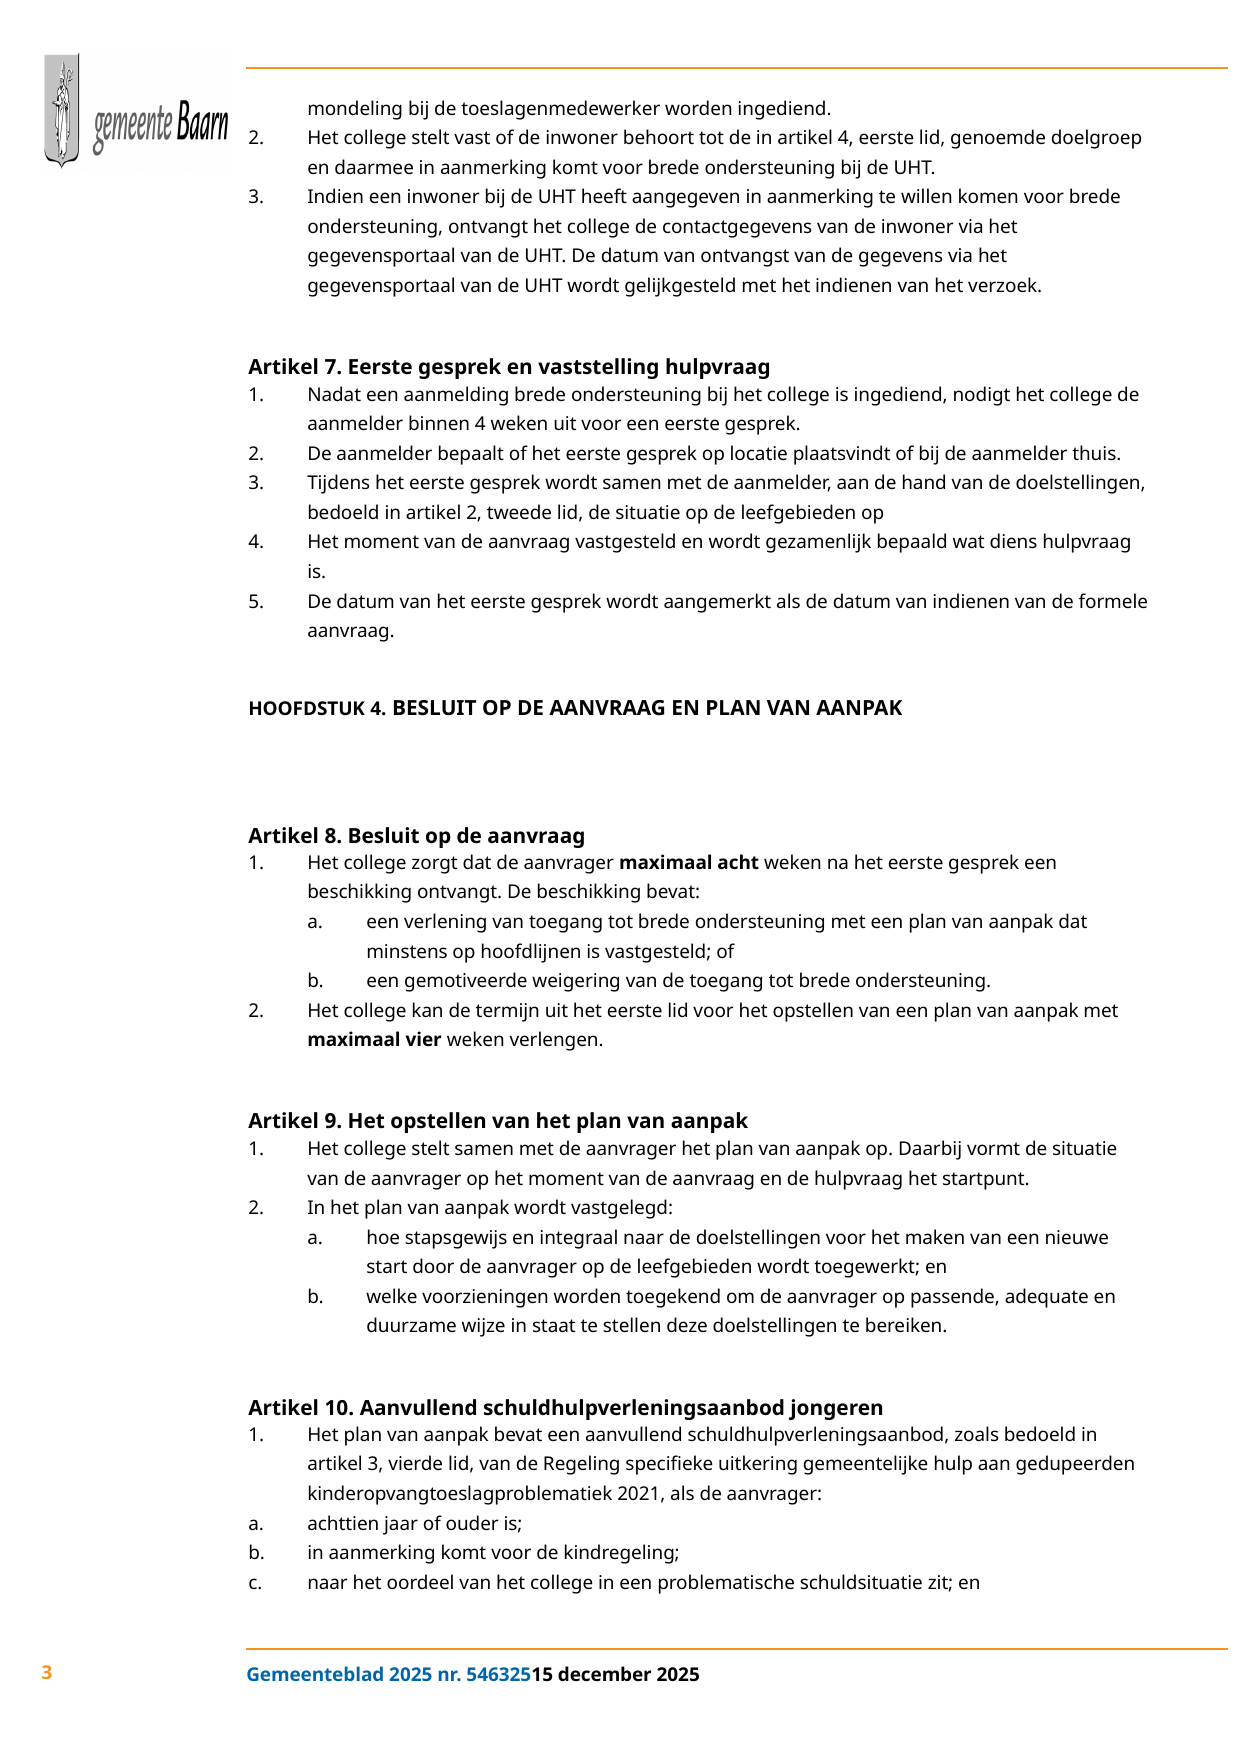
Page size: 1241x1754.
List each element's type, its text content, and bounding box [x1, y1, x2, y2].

list Indien een inwoner bij de UHT heeft aangegeven in aanmerking te willen komen voor brede ondersteuning, ontvangt het college de contactgegevens van de inwoner via het gegevensportaal van de UHT. De datum van ontvangst van de gegevens via het gegevensportaal van de UHT wordt gelijkgesteld met het indienen van het verzoek. [248, 183, 1152, 298]
list Nadat een aanmelding brede ondersteuning bij het college is ingediend, nodigt het college de aanmelder binnen 4 weken uit voor een eerste gesprek. [248, 381, 1152, 436]
list welke voorzieningen worden toegekend om de aanvrager op passende, adequate en duurzame wijze in staat te stellen deze doelstellingen te bereiken. [307, 1283, 1152, 1338]
list In het plan van aanpak wordt vastgelegd: [248, 1194, 1152, 1220]
list De datum van het eerste gesprek wordt aangemerkt als de datum van indienen van de formele aanvraag. [248, 588, 1152, 643]
text HOOFDSTUK 4. BESLUIT OP DE AANVRAAG EN PLAN VAN AANPAK [248, 693, 1152, 721]
list in aanmerking komt voor de kindregeling; [248, 1539, 1152, 1565]
list naar het oordeel van het college in een problematische schuldsituatie zit; en [248, 1569, 1152, 1595]
list De aanmelder bepaalt of het eerste gesprek op locatie plaatsvindt of bij de aanmelder thuis. [248, 440, 1152, 466]
list een verlening van toegang tot brede ondersteuning met een plan van aanpak dat minstens op hoofdlijnen is vastgesteld; of [307, 908, 1152, 964]
text Artikel 8. Besluit op de aanvraag [248, 821, 1152, 849]
list Tijdens het eerste gesprek wordt samen met de aanmelder, aan de hand van de doelstellingen, bedoeld in artikel 2, tweede lid, de situatie op de leefgebieden op [248, 469, 1152, 525]
text Artikel 9. Het opstellen van het plan van aanpak [248, 1107, 1152, 1135]
list mondeling bij de toeslagenmedewerker worden ingediend. [248, 95, 1152, 121]
picture [41, 47, 231, 172]
list Het college zorgt dat de aanvrager maximaal acht weken na het eerste gesprek een beschikking ontvangt. De beschikking bevat: [248, 849, 1152, 904]
list Het plan van aanpak bevat een aanvullend schuldhulpverleningsaanbod, zoals bedoeld in artikel 3, vierde lid, van de Regeling specifieke uitkering gemeentelijke hulp aan gedupeerden kinderopvangtoeslagproblematiek 2021, als de aanvrager: [248, 1421, 1152, 1506]
list Het moment van de aanvraag vastgesteld en wordt gezamenlijk bepaald wat diens hulpvraag is. [248, 529, 1152, 584]
list hoe stapsgewijs en integraal naar de doelstellingen voor het maken van een nieuwe start door de aanvrager op de leefgebieden wordt toegewerkt; en [307, 1224, 1152, 1279]
text Artikel 7. Eerste gesprek en vaststelling hulpvraag [248, 352, 1152, 381]
list Het college stelt samen met de aanvrager het plan van aanpak op. Daarbij vormt de situatie van de aanvrager op het moment van de aanvraag en de hulpvraag het startpunt. [248, 1135, 1152, 1190]
list een gemotiveerde weigering van de toegang tot brede ondersteuning. [307, 967, 1152, 993]
list achttien jaar of ouder is; [248, 1510, 1152, 1536]
list Het college stelt vast of de inwoner behoort tot de in artikel 4, eerste lid, genoemde doelgroep en daarmee in aanmerking komt voor brede ondersteuning bij de UHT. [248, 124, 1152, 180]
text Artikel 10. Aanvullend schuldhulpverleningsaanbod jongeren [248, 1393, 1152, 1421]
list Het college kan de termijn uit het eerste lid voor het opstellen van een plan van aanpak met maximaal vier weken verlengen. [248, 997, 1152, 1052]
